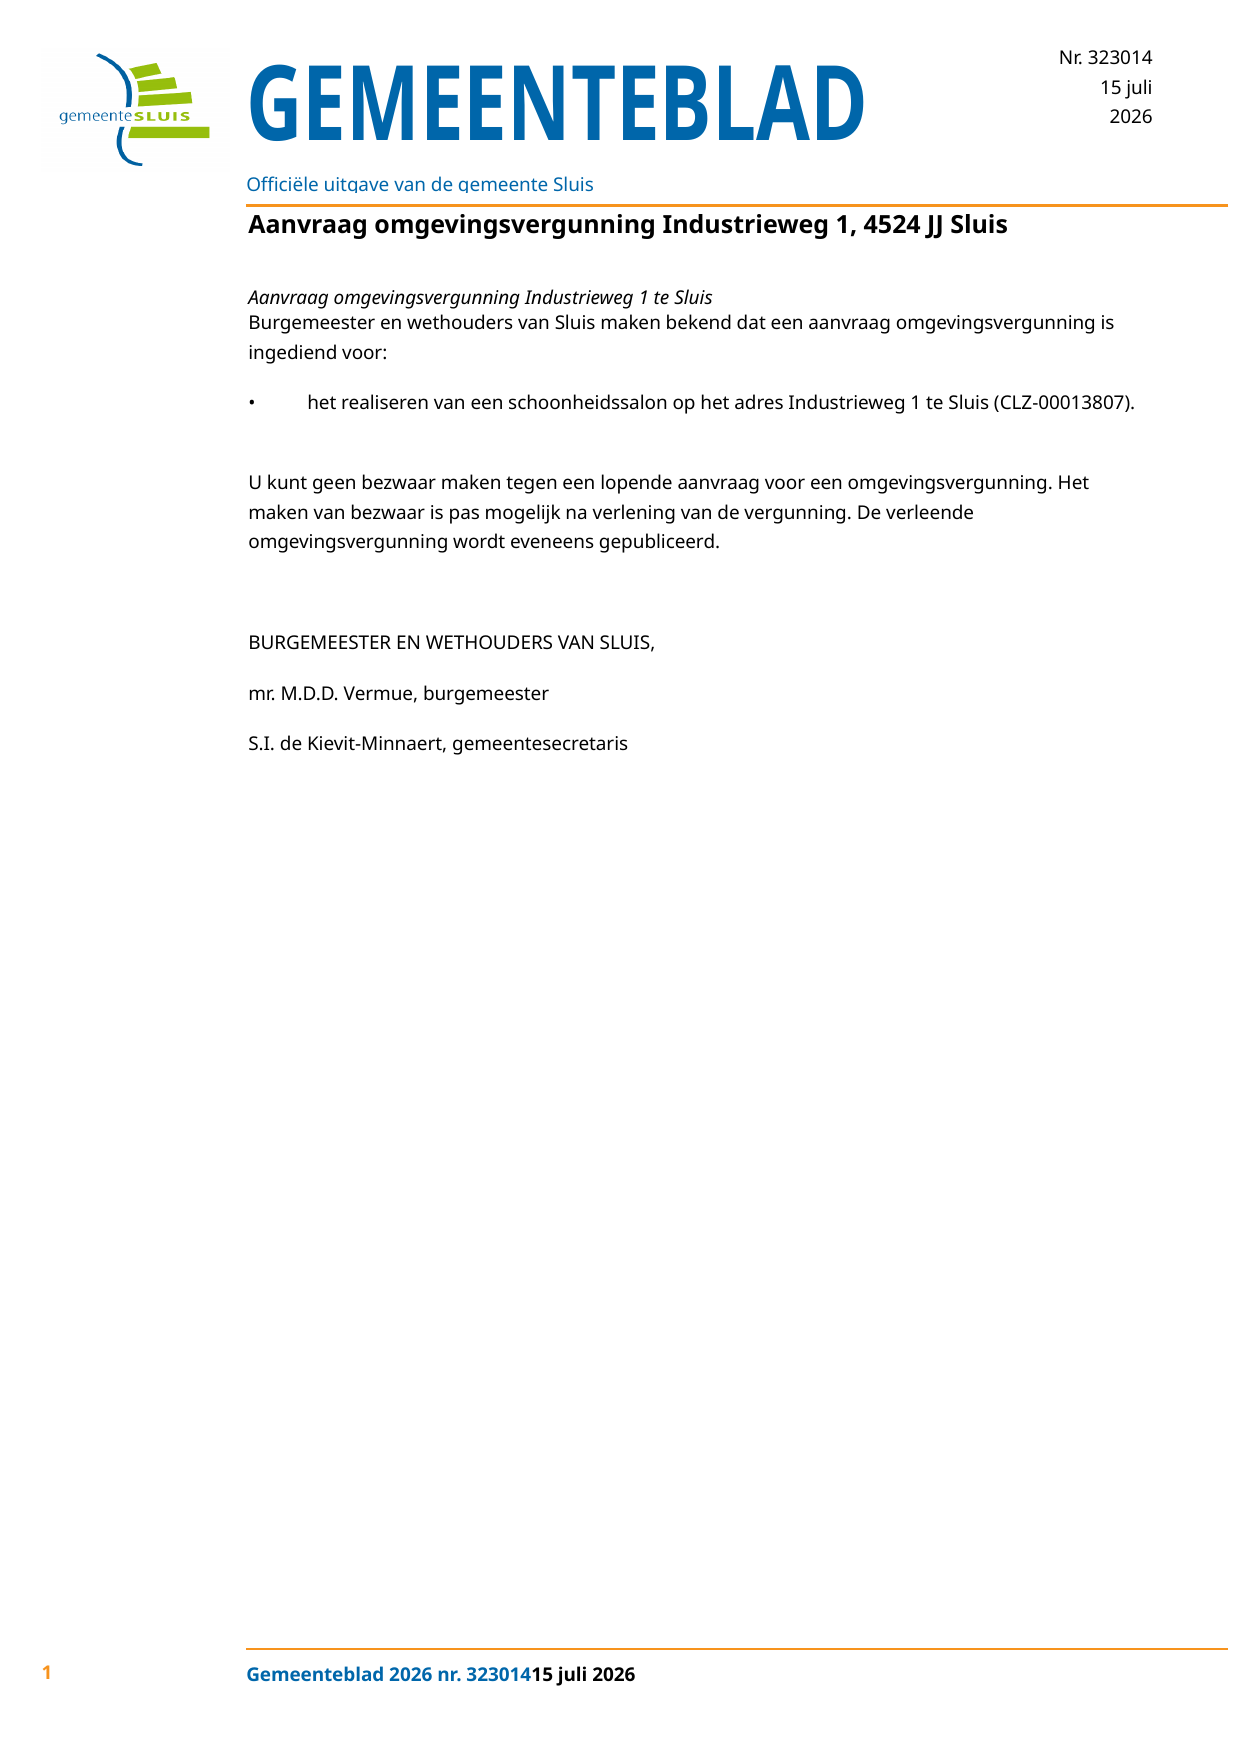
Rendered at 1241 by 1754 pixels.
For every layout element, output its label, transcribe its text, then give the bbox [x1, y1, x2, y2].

text mr. M.D.D. Vermue, burgemeester [248, 680, 1152, 706]
text Aanvraag omgevingsvergunning Industrieweg 1, 4524 JJ Sluis [248, 207, 1152, 241]
text Burgemeester en wethouders van Sluis maken bekend dat een aanvraag omgevingsvergunning is ingediend voor: [248, 309, 1152, 365]
list het realiseren van een schoonheidssalon op het adres Industrieweg 1 te Sluis (CLZ-00013807). [248, 389, 1152, 415]
text BURGEMEESTER EN WETHOUDERS VAN SLUIS, [248, 629, 1152, 655]
text S.I. de Kievit-Minnaert, gemeentesecretaris [248, 730, 1152, 756]
picture [41, 47, 231, 172]
text Aanvraag omgevingsvergunning Industrieweg 1 te Sluis [248, 284, 1152, 309]
text U kunt geen bezwaar maken tegen een lopende aanvraag voor een omgevingsvergunning. Het maken van bezwaar is pas mogelijk na verlening van de vergunning. De verleende omgevingsvergunning wordt eveneens gepubliceerd. [248, 469, 1152, 554]
